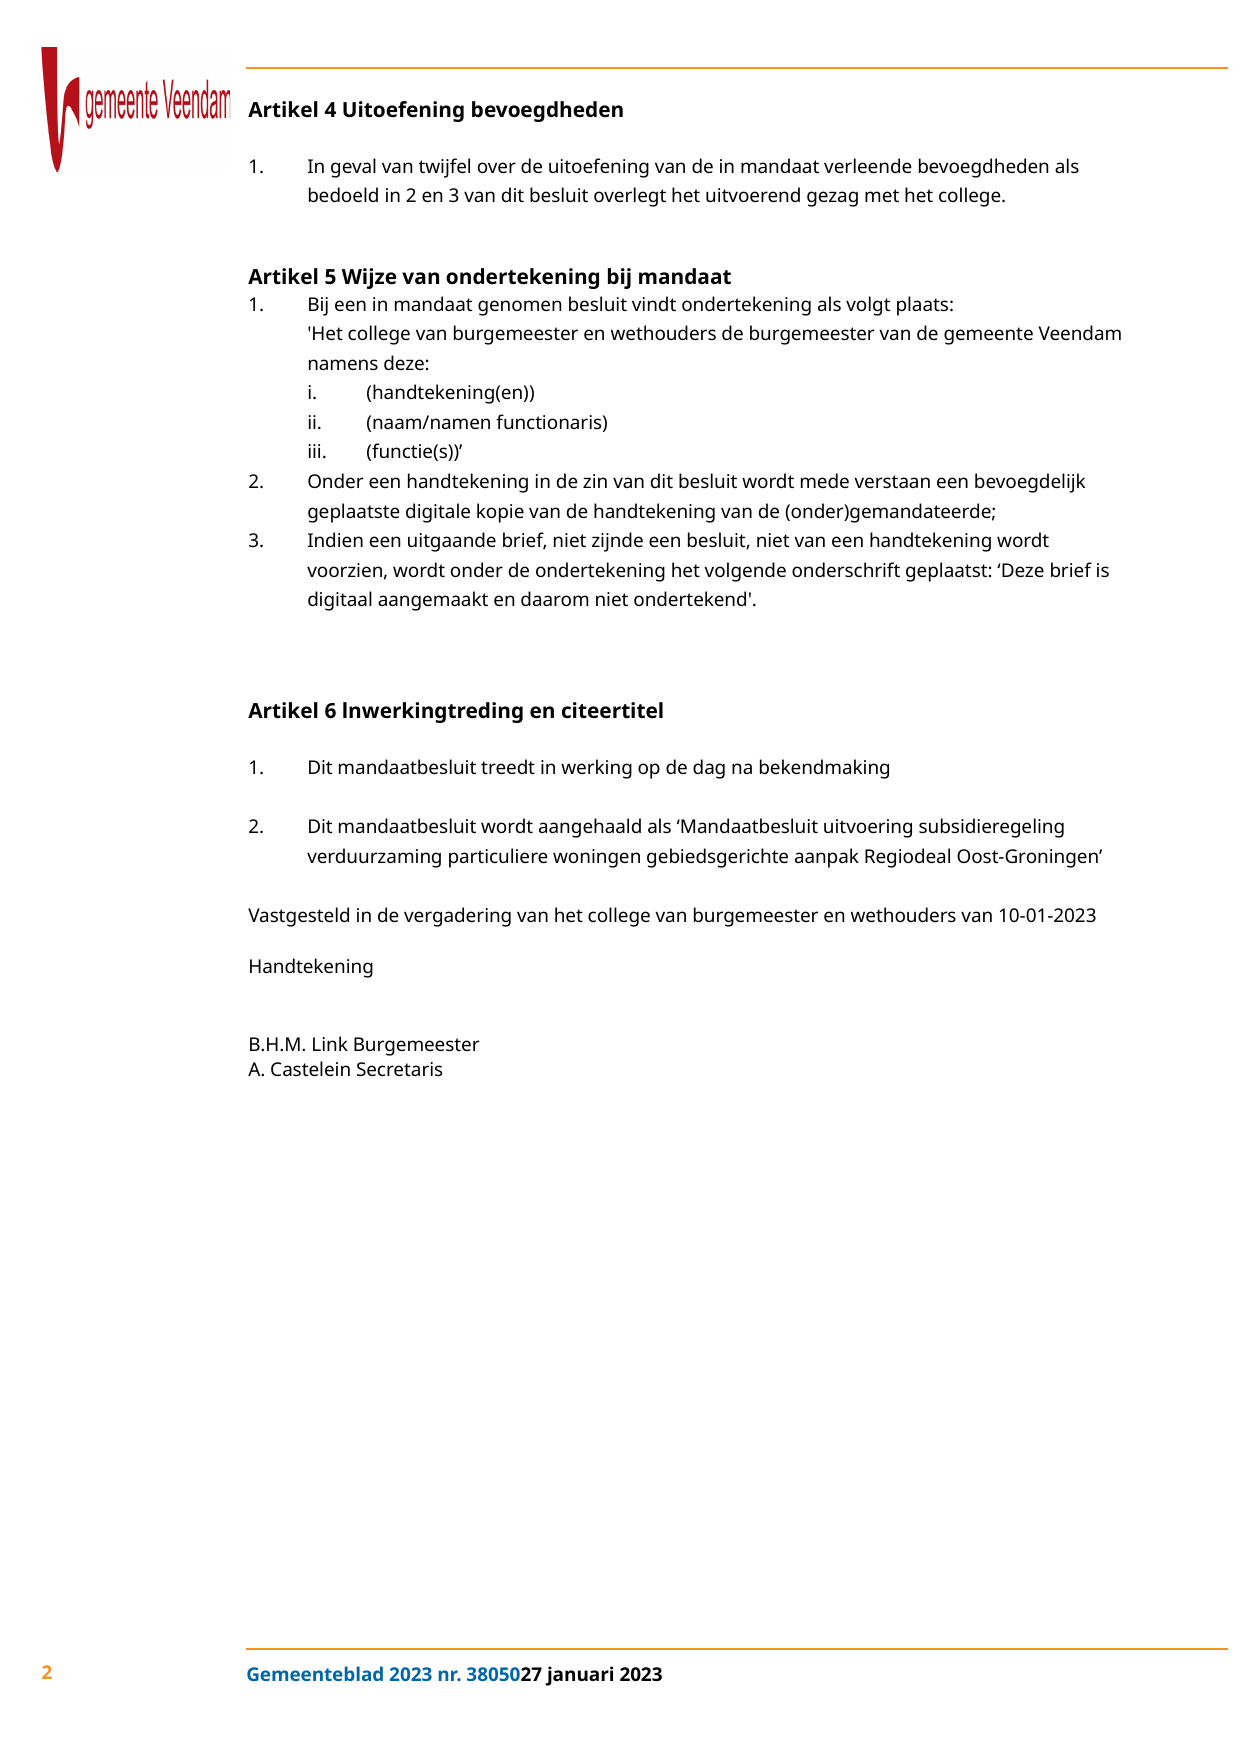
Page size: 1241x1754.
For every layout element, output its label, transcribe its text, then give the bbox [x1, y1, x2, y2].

text Artikel 4 Uitoefening bevoegdheden [248, 95, 1152, 123]
list Bij een in mandaat genomen besluit vindt ondertekening als volgt plaats: [248, 291, 1152, 317]
text Handtekening [248, 954, 1152, 979]
list In geval van twijfel over de uitoefening van de in mandaat verleende bevoegdheden als bedoeld in 2 en 3 van dit besluit overlegt het uitvoerend gezag met het college. [248, 153, 1152, 208]
list Dit mandaatbesluit treedt in werking op de dag na bekendmaking [248, 754, 1152, 780]
text Artikel 6 lnwerkingtreding en citeertitel [248, 696, 1152, 725]
text A. Castelein Secretaris [248, 1057, 1152, 1082]
list 'Het college van burgemeester en wethouders de burgemeester van de gemeente Veendam namens deze: [248, 320, 1152, 376]
text B.H.M. Link Burgemeester [248, 1031, 1152, 1057]
list Onder een handtekening in de zin van dit besluit wordt mede verstaan een bevoegdelijk geplaatste digitale kopie van de handtekening van de (onder)gemandateerde; [248, 468, 1152, 524]
text Artikel 5 Wijze van ondertekening bij mandaat [248, 262, 1152, 291]
list Indien een uitgaande brief, niet zijnde een besluit, niet van een handtekening wordt voorzien‚ wordt onder de ondertekening het volgende onderschrift geplaatst: ‘Deze brief is digitaal aangemaakt en daarom niet ondertekend'. [248, 527, 1152, 612]
text Vastgesteld in de vergadering van het college van burgemeester en wethouders van 10-01-2023 [248, 902, 1152, 928]
list (functie(s))’ [307, 439, 1152, 464]
list Dit mandaatbesluit wordt aangehaald als ‘Mandaatbesluit uitvoering subsidieregeling verduurzaming particuliere woningen gebiedsgerichte aanpak Regiodeal Oost-Groningen’ [248, 813, 1152, 869]
list (naam/namen functionaris) [307, 409, 1152, 435]
list (handtekening(en)) [307, 379, 1152, 405]
picture [41, 47, 231, 172]
